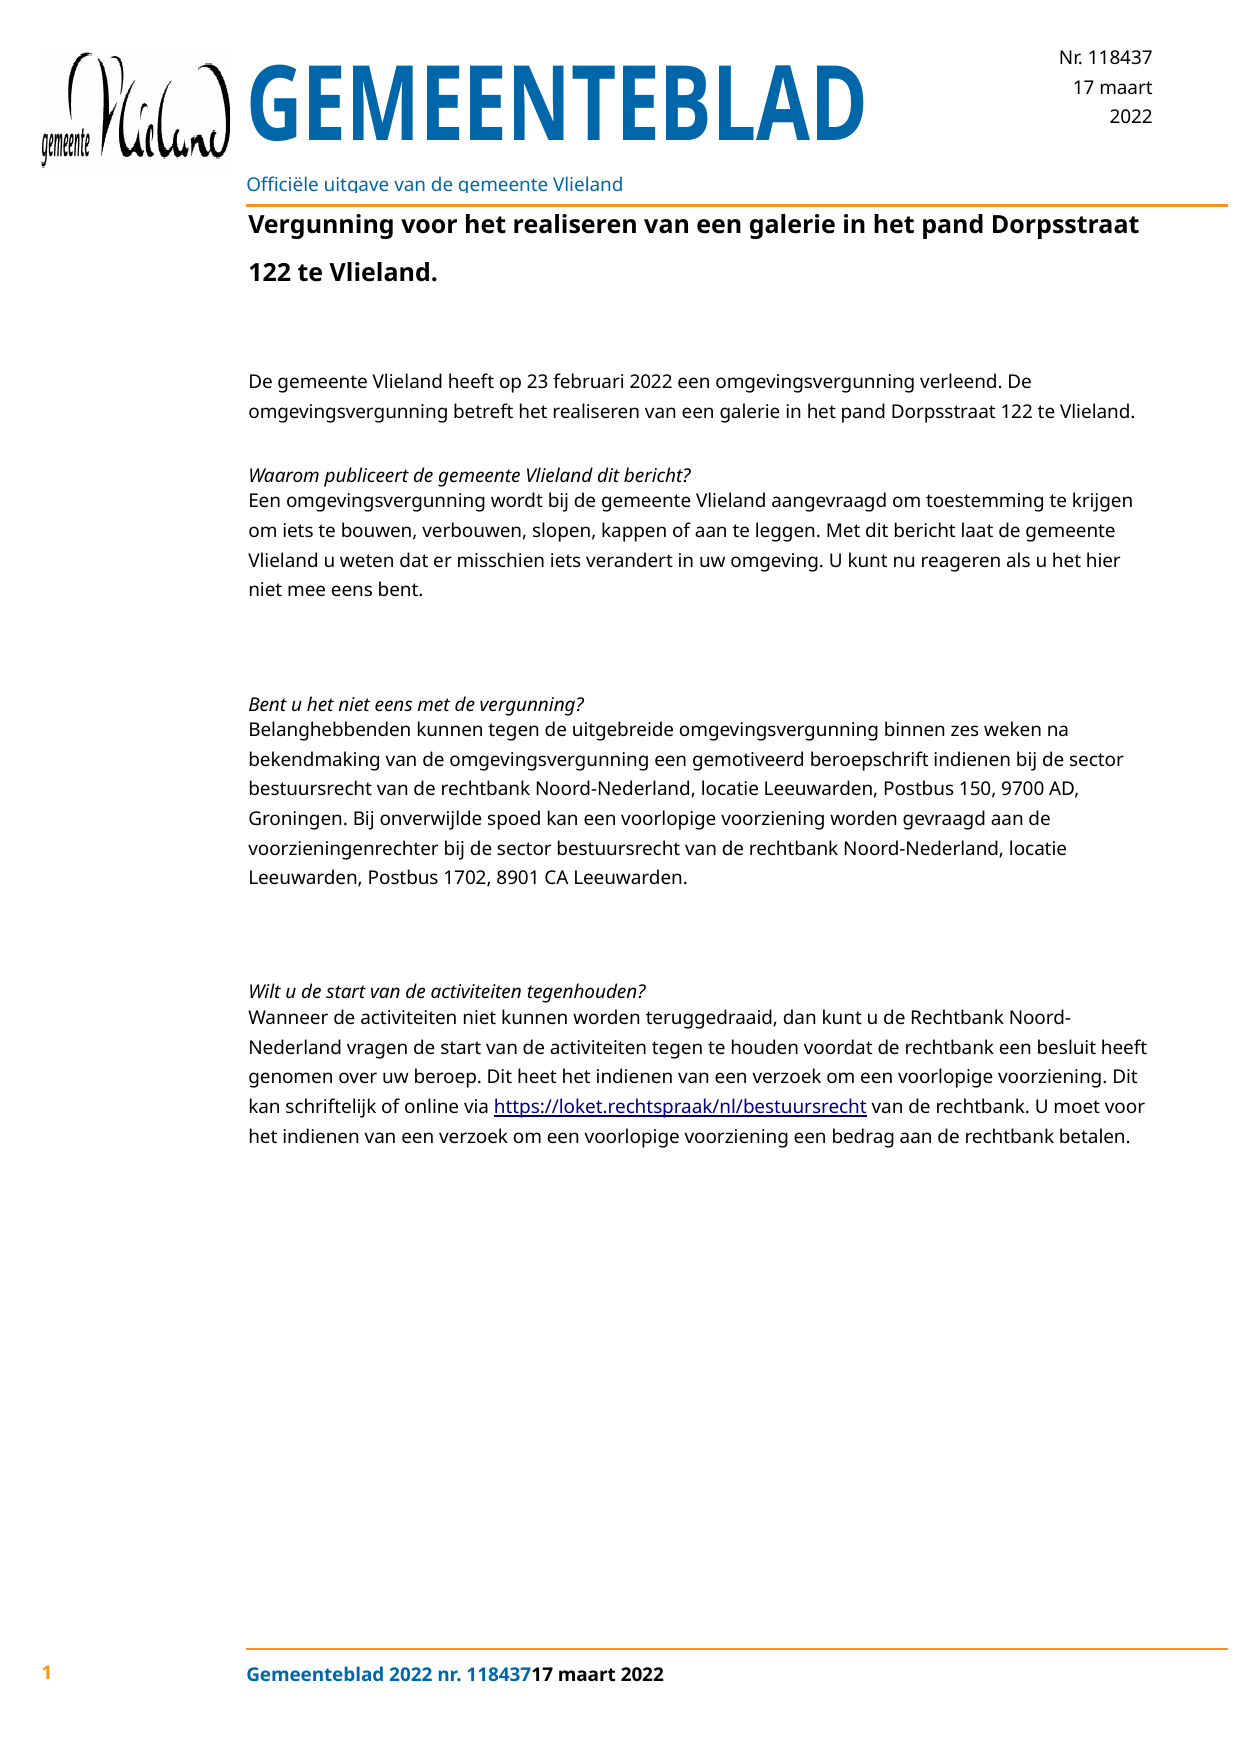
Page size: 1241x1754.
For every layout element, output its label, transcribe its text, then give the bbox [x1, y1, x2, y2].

picture [41, 47, 231, 172]
text Bent u het niet eens met de vergunning? [248, 691, 1152, 716]
text De gemeente Vlieland heeft op 23 februari 2022 een omgevingsvergunning verleend. De omgevingsvergunning betreft het realiseren van een galerie in het pand Dorpsstraat 122 te Vlieland. [248, 368, 1152, 424]
text Vergunning voor het realiseren van een galerie in het pand Dorpsstraat 122 te Vlieland. [248, 207, 1152, 288]
text Wilt u de start van de activiteiten tegenhouden? [248, 979, 1152, 1004]
text Een omgevingsvergunning wordt bij de gemeente Vlieland aangevraagd om toestemming te krijgen om iets te bouwen, verbouwen, slopen, kappen of aan te leggen. Met dit bericht laat de gemeente Vlieland u weten dat er misschien iets verandert in uw omgeving. U kunt nu reageren als u het hier niet mee eens bent. [248, 488, 1152, 602]
text Belanghebbenden kunnen tegen de uitgebreide omgevingsvergunning binnen zes weken na bekendmaking van de omgevingsvergunning een gemotiveerd beroepschrift indienen bij de sector bestuursrecht van de rechtbank Noord-Nederland, locatie Leeuwarden, Postbus 150, 9700 AD, Groningen. Bij onverwijlde spoed kan een voorlopige voorziening worden gevraagd aan de voorzieningenrechter bij de sector bestuursrecht van de rechtbank Noord-Nederland, locatie Leeuwarden, Postbus 1702, 8901 CA Leeuwarden. [248, 716, 1152, 890]
text Waarom publiceert de gemeente Vlieland dit bericht? [248, 462, 1152, 488]
text Wanneer de activiteiten niet kunnen worden teruggedraaid, dan kunt u de Rechtbank Noord-Nederland vragen de start van de activiteiten tegen te houden voordat de rechtbank een besluit heeft genomen over uw beroep. Dit heet het indienen van een verzoek om een voorlopige voorziening. Dit kan schriftelijk of online via https://loket.rechtspraak/nl/bestuursrecht van de rechtbank. U moet voor het indienen van een verzoek om een voorlopige voorziening een bedrag aan de rechtbank betalen. [248, 1004, 1152, 1148]
